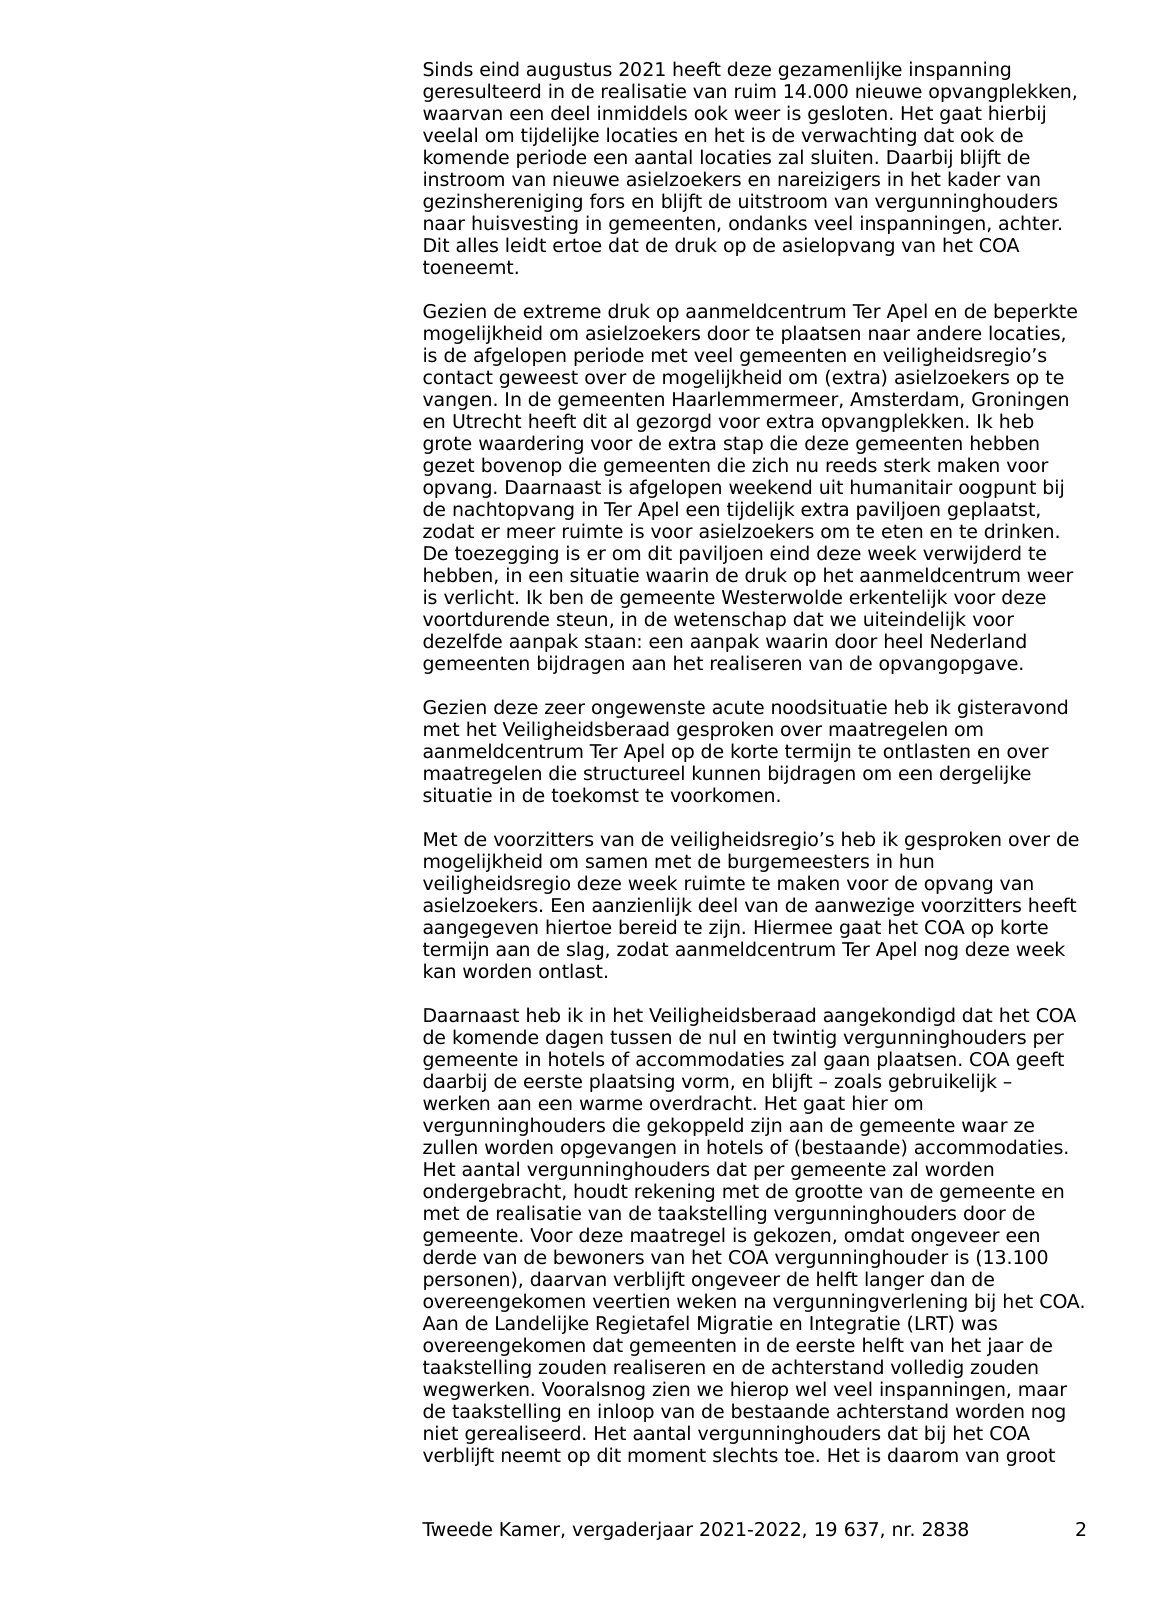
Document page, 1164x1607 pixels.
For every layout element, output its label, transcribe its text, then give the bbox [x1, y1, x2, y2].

text Gezien de extreme druk op aanmeldcentrum Ter Apel en de beperkte mogelijkheid om asielzoekers door te plaatsen naar andere locaties, is de afgelopen periode met veel gemeenten en veiligheidsregio’s contact geweest over de mogelijkheid om (extra) asielzoekers op te vangen. In de gemeenten Haarlemmermeer, Amsterdam, Groningen en Utrecht heeft dit al gezorgd voor extra opvangplekken. Ik heb grote waardering voor de extra stap die deze gemeenten hebben gezet bovenop die gemeenten die zich nu reeds sterk maken voor opvang. Daarnaast is afgelopen weekend uit humanitair oogpunt bij de nachtopvang in Ter Apel een tijdelijk extra paviljoen geplaatst, zodat er meer ruimte is voor asielzoekers om te eten en te drinken. De toezegging is er om dit paviljoen eind deze week verwijderd te hebben, in een situatie waarin de druk op het aanmeldcentrum weer is verlicht. Ik ben de gemeente Westerwolde erkentelijk voor deze voortdurende steun, in de wetenschap dat we uiteindelijk voor dezelfde aanpak staan: een aanpak waarin door heel Nederland gemeenten bijdragen aan het realiseren van de opvangopgave. [422, 301, 1087, 675]
text Met de voorzitters van de veiligheidsregio’s heb ik gesproken over de mogelijkheid om samen met de burgemeesters in hun veiligheidsregio deze week ruimte te maken voor de opvang van asielzoekers. Een aanzienlijk deel van de aanwezige voorzitters heeft aangegeven hiertoe bereid te zijn. Hiermee gaat het COA op korte termijn aan de slag, zodat aanmeldcentrum Ter Apel nog deze week kan worden ontlast. [422, 829, 1087, 983]
text Sinds eind augustus 2021 heeft deze gezamenlijke inspanning geresulteerd in de realisatie van ruim 14.000 nieuwe opvangplekken, waarvan een deel inmiddels ook weer is gesloten. Het gaat hierbij veelal om tijdelijke locaties en het is de verwachting dat ook de komende periode een aantal locaties zal sluiten. Daarbij blijft de instroom van nieuwe asielzoekers en nareizigers in het kader van gezinshereniging fors en blijft de uitstroom van vergunninghouders naar huisvesting in gemeenten, ondanks veel inspanningen, achter. Dit alles leidt ertoe dat de druk op de asielopvang van het COA toeneemt. [422, 59, 1087, 279]
text Daarnaast heb ik in het Veiligheidsberaad aangekondigd dat het COA de komende dagen tussen de nul en twintig vergunninghouders per gemeente in hotels of accommodaties zal gaan plaatsen. COA geeft daarbij de eerste plaatsing vorm, en blijft – zoals gebruikelijk – werken aan een warme overdracht. Het gaat hier om vergunninghouders die gekoppeld zijn aan de gemeente waar ze zullen worden opgevangen in hotels of (bestaande) accommodaties. Het aantal vergunninghouders dat per gemeente zal worden ondergebracht, houdt rekening met de grootte van de gemeente en met de realisatie van de taakstelling vergunninghouders door de gemeente. Voor deze maatregel is gekozen, omdat ongeveer een derde van de bewoners van het COA vergunninghouder is (13.100 personen), daarvan verblijft ongeveer de helft langer dan de overeengekomen veertien weken na vergunningverlening bij het COA. Aan de Landelijke Regietafel Migratie en Integratie (LRT) was overeengekomen dat gemeenten in de eerste helft van het jaar de taakstelling zouden realiseren en de achterstand volledig zouden wegwerken. Vooralsnog zien we hierop wel veel inspanningen, maar de taakstelling en inloop van de bestaande achterstand worden nog niet gerealiseerd. Het aantal vergunninghouders dat bij het COA verblijft neemt op dit moment slechts toe. Het is daarom van groot [422, 1005, 1087, 1467]
text Gezien deze zeer ongewenste acute noodsituatie heb ik gisteravond met het Veiligheidsberaad gesproken over maatregelen om aanmeldcentrum Ter Apel op de korte termijn te ontlasten en over maatregelen die structureel kunnen bijdragen om een dergelijke situatie in de toekomst te voorkomen. [422, 697, 1087, 807]
